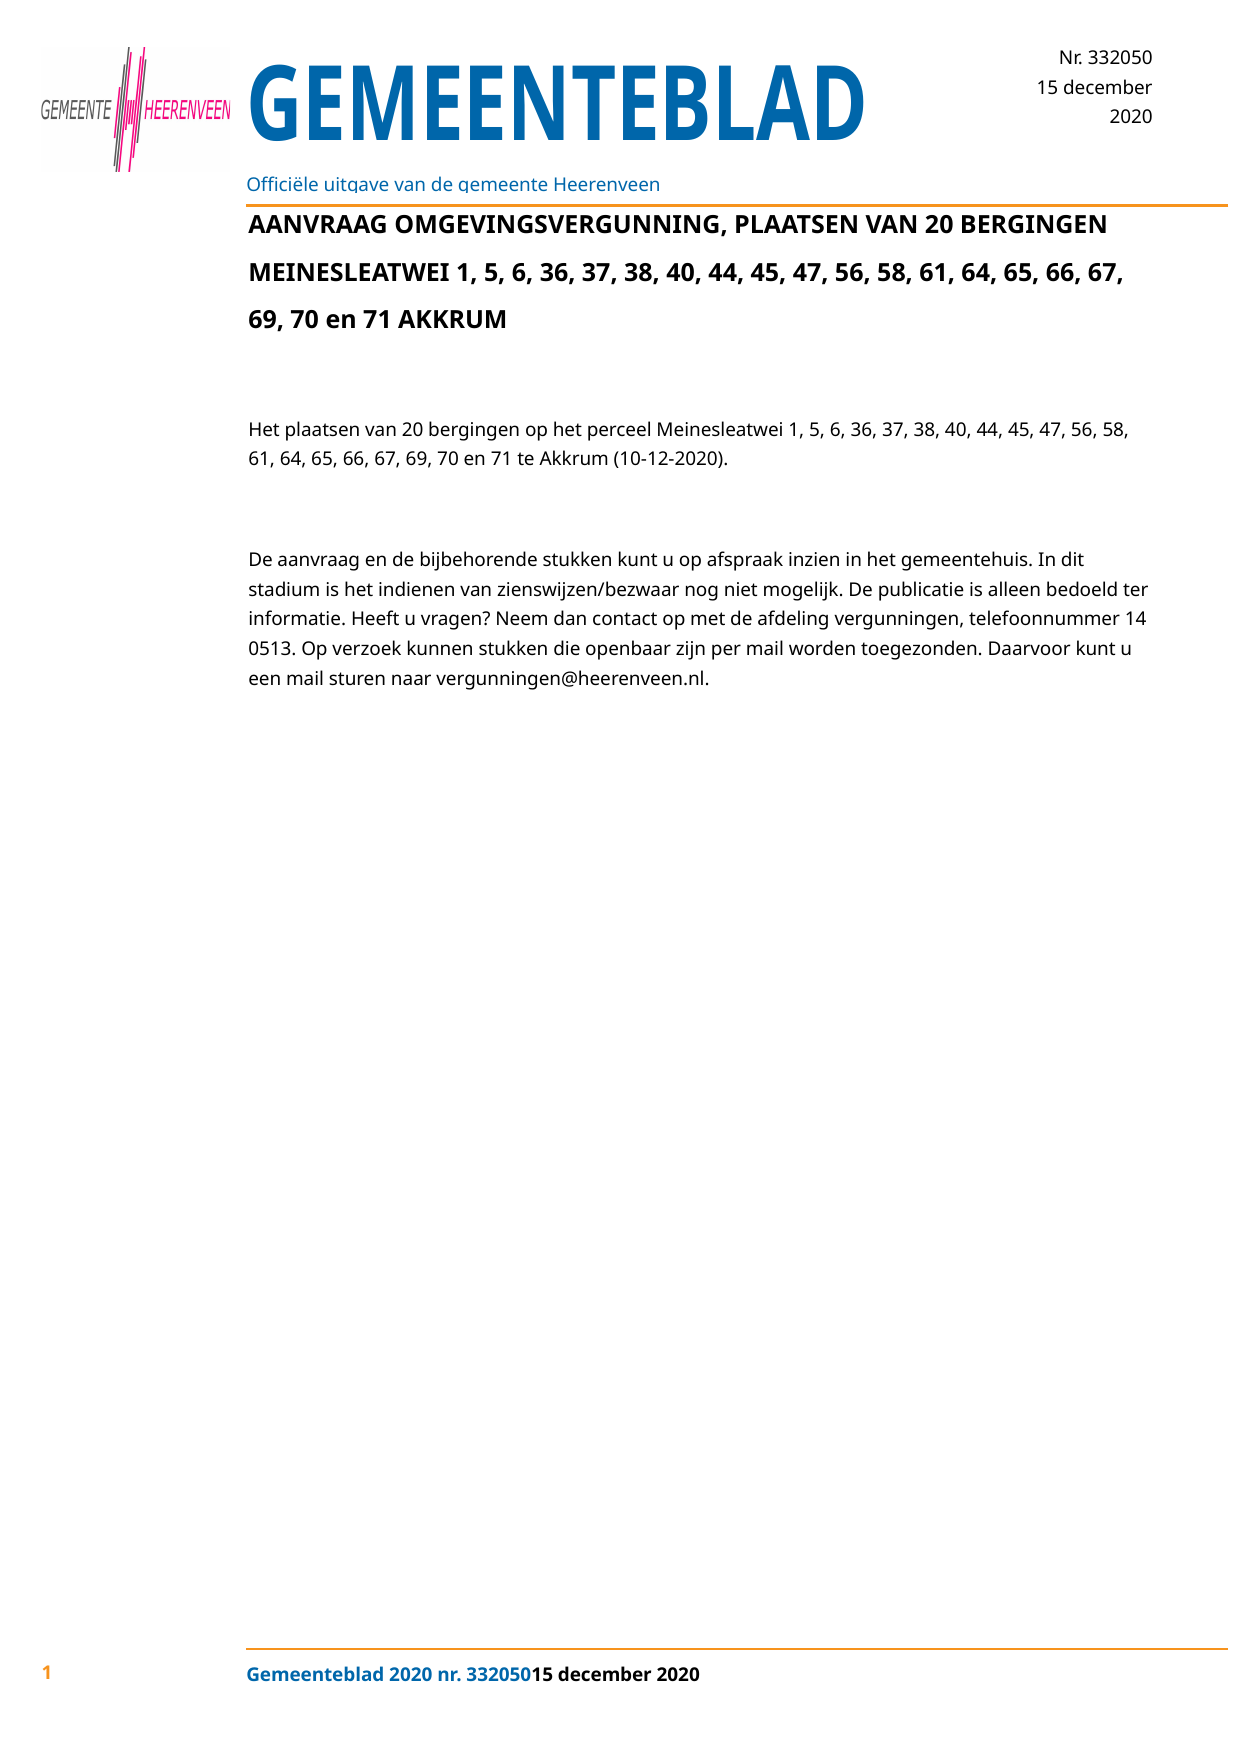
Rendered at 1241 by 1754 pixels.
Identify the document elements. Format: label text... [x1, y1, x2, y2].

text AANVRAAG OMGEVINGSVERGUNNING, PLAATSEN VAN 20 BERGINGEN MEINESLEATWEI 1, 5, 6, 36, 37, 38, 40, 44, 45, 47, 56, 58, 61, 64, 65, 66, 67, 69, 70 en 71 AKKRUM [248, 207, 1152, 336]
text De aanvraag en de bijbehorende stukken kunt u op afspraak inzien in het gemeentehuis. In dit stadium is het indienen van zienswijzen/bezwaar nog niet mogelijk. De publicatie is alleen bedoeld ter informatie. Heeft u vragen? Neem dan contact op met de afdeling vergunningen, telefoonnummer 14 0513. Op verzoek kunnen stukken die openbaar zijn per mail worden toegezonden. Daarvoor kunt u een mail sturen naar vergunningen@heerenveen.nl. [248, 546, 1152, 690]
picture [41, 47, 231, 172]
text Het plaatsen van 20 bergingen op het perceel Meinesleatwei 1, 5, 6, 36, 37, 38, 40, 44, 45, 47, 56, 58, 61, 64, 65, 66, 67, 69, 70 en 71 te Akkrum (10-12-2020). [248, 416, 1152, 471]
